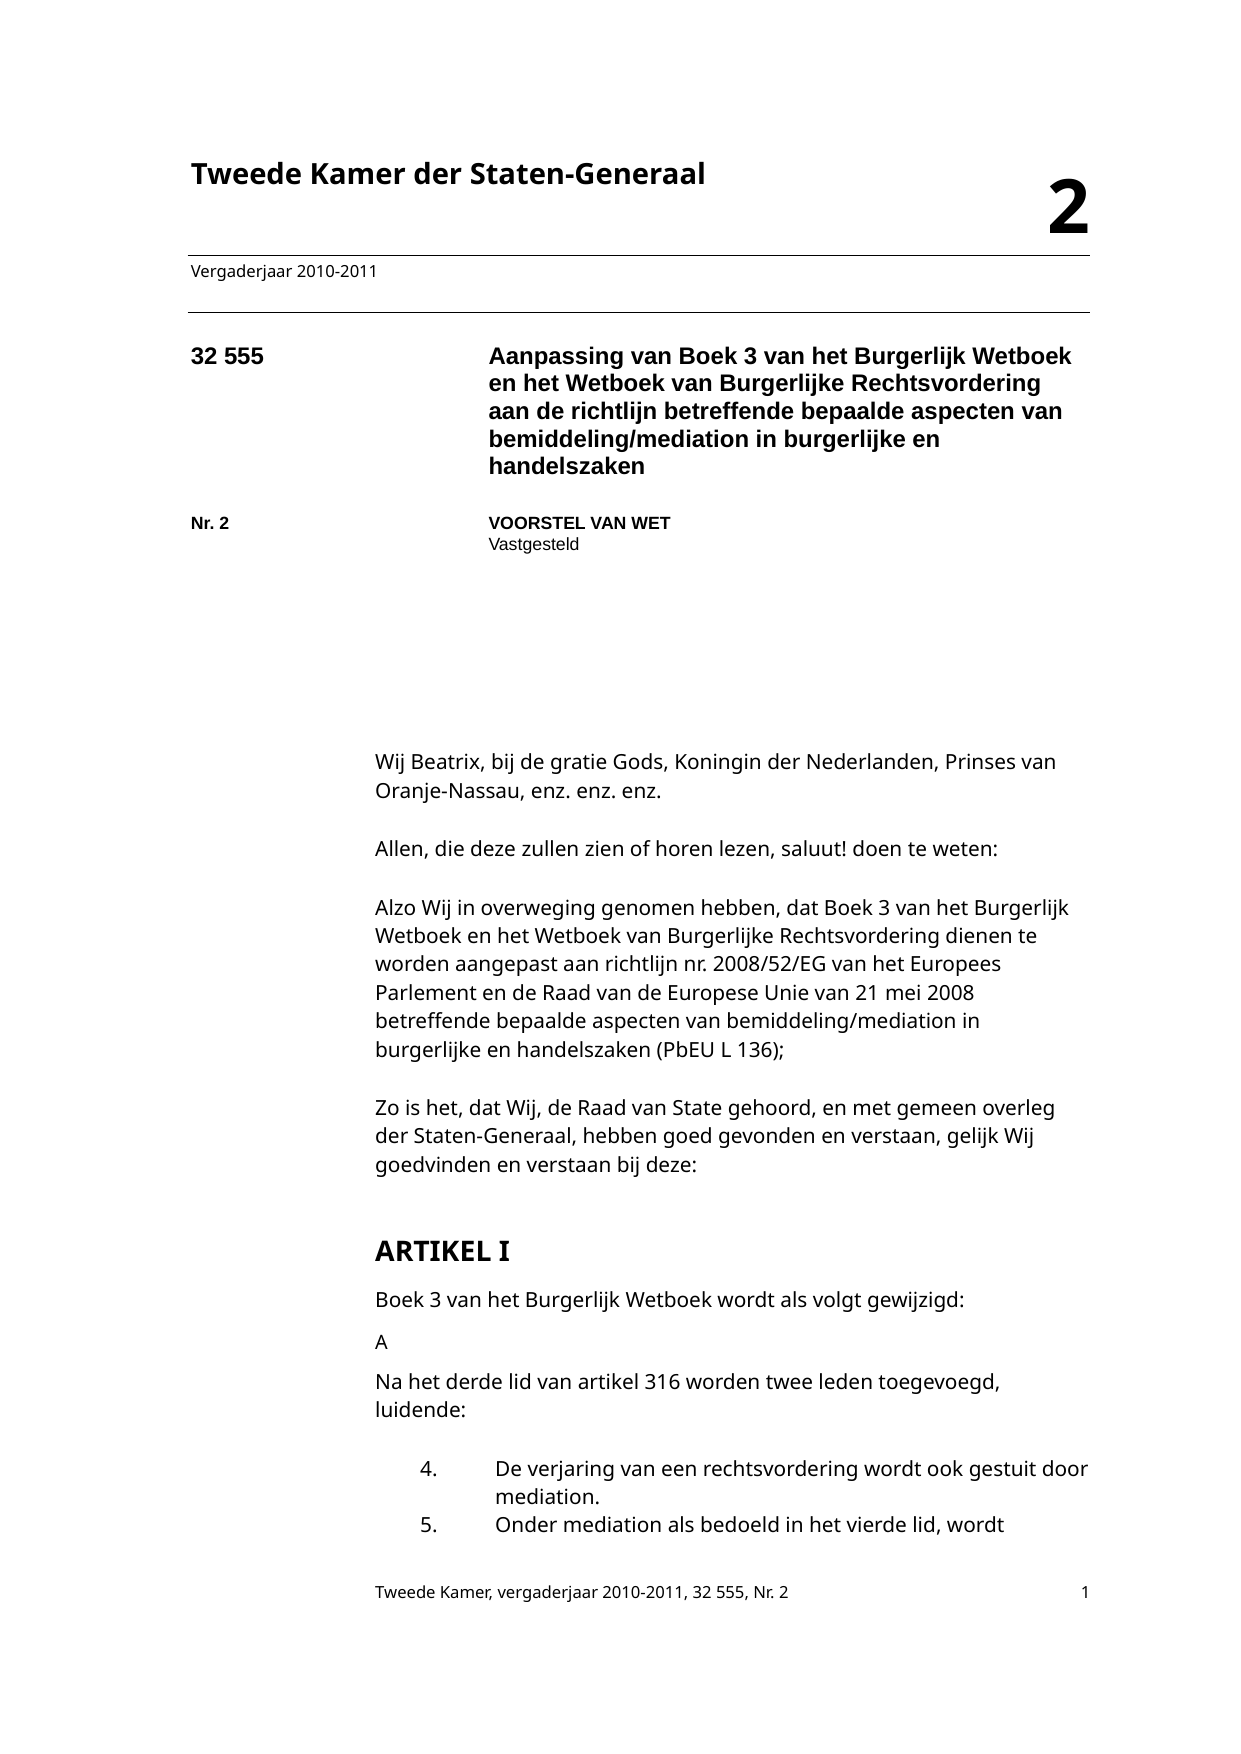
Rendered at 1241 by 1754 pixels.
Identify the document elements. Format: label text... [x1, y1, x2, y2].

table_cell Vergaderjaar 2010-2011 [188, 256, 485, 312]
table_cell VOORSTEL VAN WET Vastgesteld [485, 510, 1090, 629]
list Onder mediation als bedoeld in het vierde lid, wordt [420, 1511, 1090, 1539]
table_cell [188, 313, 485, 339]
text Allen, die deze zullen zien of horen lezen, saluut! doen te weten: [375, 834, 1090, 863]
list De verjaring van een rechtsvordering wordt ook gestuit door mediation. [420, 1454, 1090, 1511]
table_header Tweede Kamer der Staten-Generaal [188, 150, 909, 255]
text Alzo Wij in overweging genomen hebben, dat Boek 3 van het Burgerlijk Wetboek en het Wetboek van Burgerlijke Rechtsvordering dienen te worden aangepast aan richtlijn nr. 2008/52/EG van het Europees Parlement en de Raad van de Europese Unie van 21 mei 2008 betreffende bepaalde aspecten van bemiddeling/mediation in burgerlijke en handelszaken (PbEU L 136); [375, 893, 1090, 1063]
table_header 2 [910, 150, 1090, 255]
table_cell 32 555 [188, 339, 485, 510]
subtitle ARTIKEL I [375, 1231, 1090, 1270]
text Wij Beatrix, bij de gratie Gods, Koningin der Nederlanden, Prinses van Oranje-Nassau, enz. enz. enz. [375, 747, 1090, 804]
table_cell Nr. 2 [188, 510, 485, 629]
table_cell [485, 256, 1090, 312]
text Na het derde lid van artikel 316 worden twee leden toegevoegd, luidende: [375, 1367, 1090, 1424]
text Boek 3 van het Burgerlijk Wetboek wordt als volgt gewijzigd: [375, 1285, 1090, 1313]
table_cell Aanpassing van Boek 3 van het Burgerlijk Wetboek en het Wetboek van Burgerlijke Rechtsvordering aan de richtlijn betreffende bepaalde aspecten van bemiddeling/mediation in burgerlijke en handelszaken [485, 339, 1090, 510]
text A [375, 1328, 1090, 1355]
text Zo is het, dat Wij, de Raad van State gehoord, en met gemeen overleg der Staten-Generaal, hebben goed gevonden en verstaan, gelijk Wij goedvinden en verstaan bij deze: [375, 1093, 1090, 1178]
table_cell [485, 313, 1090, 339]
